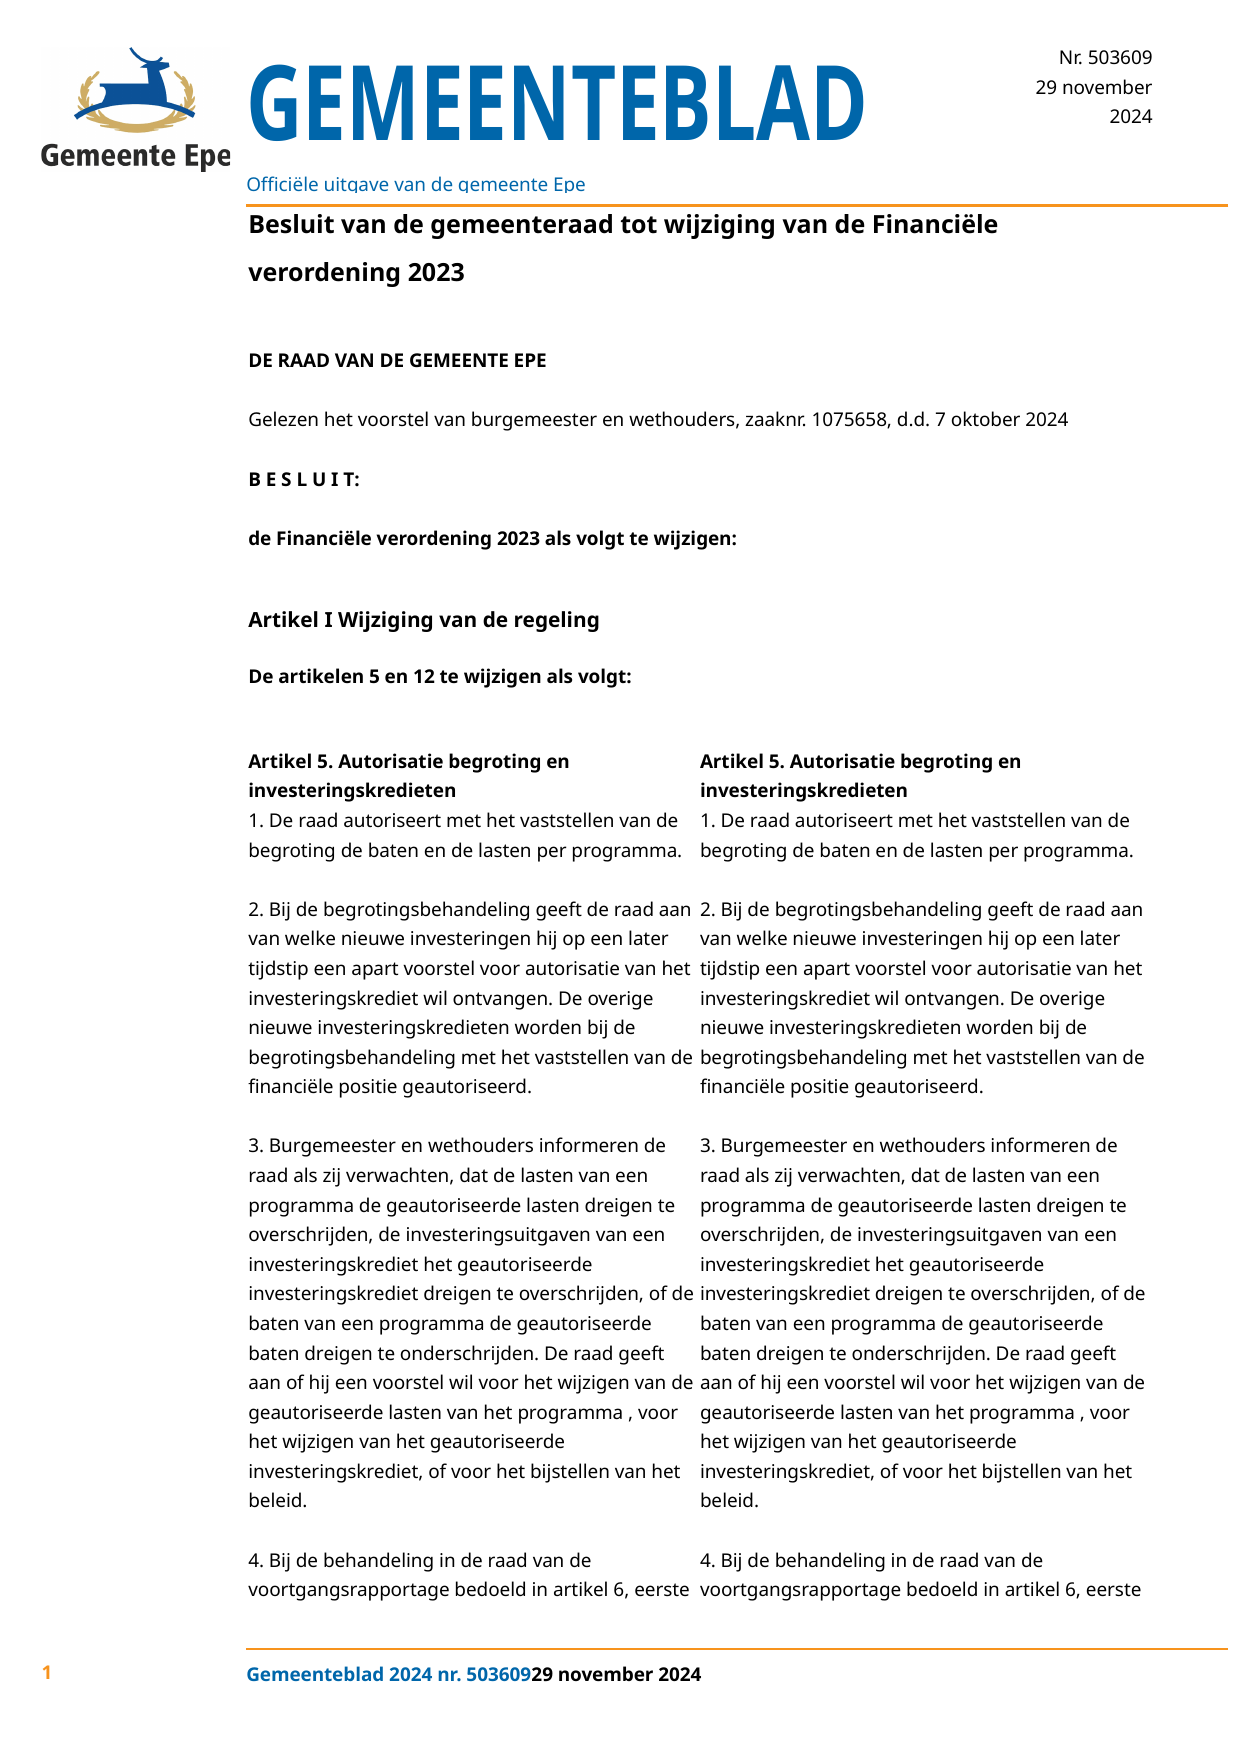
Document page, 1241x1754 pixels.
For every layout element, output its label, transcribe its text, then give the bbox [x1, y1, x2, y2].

text B E S L U I T: [248, 466, 1152, 492]
text Artikel I Wijziging van de regeling [248, 605, 1152, 633]
text Gelezen het voorstel van burgemeester en wethouders, zaaknr. 1075658, d.d. 7 oktober 2024 [248, 407, 1152, 432]
picture [41, 47, 231, 172]
text Besluit van de gemeenteraad tot wijziging van de Financiële verordening 2023 [248, 207, 1152, 288]
table_cell Artikel 5. Autorisatie begroting en investeringskredieten 1. De raad autoriseert met het vaststellen van de begroting de baten en de lasten per programma. 2. Bij de begrotingsbehandeling geeft de raad aan van welke nieuwe investeringen hij op een later tijdstip een apart voorstel voor autorisatie van het investeringskrediet wil ontvangen. De overige nieuwe investeringskredieten worden bij de begrotingsbehandeling met het vaststellen van de financiële positie geautoriseerd. 3. Burgemeester en wethouders informeren de raad als zij verwachten, dat de lasten van een programma de geautoriseerde lasten dreigen te overschrijden, de investeringsuitgaven van een investeringskrediet het geautoriseerde investeringskrediet dreigen te overschrijden, of de baten van een programma de geautoriseerde baten dreigen te onderschrijden. De raad geeft aan of hij een voorstel wil voor het wijzigen van de geautoriseerde lasten van het programma , voor het wijzigen van het geautoriseerde investeringskrediet, of voor het bijstellen van het beleid. 4. Bij de behandeling in de raad van de voortgangsrapportage bedoeld in artikel 6, eerste [700, 748, 1152, 1602]
table_header [248, 722, 1152, 748]
text DE RAAD VAN DE GEMEENTE EPE [248, 347, 1152, 373]
text De artikelen 5 en 12 te wijzigen als volgt: [248, 663, 1152, 689]
text de Financiële verordening 2023 als volgt te wijzigen: [248, 525, 1152, 551]
table_cell Artikel 5. Autorisatie begroting en investeringskredieten 1. De raad autoriseert met het vaststellen van de begroting de baten en de lasten per programma. 2. Bij de begrotingsbehandeling geeft de raad aan van welke nieuwe investeringen hij op een later tijdstip een apart voorstel voor autorisatie van het investeringskrediet wil ontvangen. De overige nieuwe investeringskredieten worden bij de begrotingsbehandeling met het vaststellen van de financiële positie geautoriseerd. 3. Burgemeester en wethouders informeren de raad als zij verwachten, dat de lasten van een programma de geautoriseerde lasten dreigen te overschrijden, de investeringsuitgaven van een investeringskrediet het geautoriseerde investeringskrediet dreigen te overschrijden, of de baten van een programma de geautoriseerde baten dreigen te onderschrijden. De raad geeft aan of hij een voorstel wil voor het wijzigen van de geautoriseerde lasten van het programma , voor het wijzigen van het geautoriseerde investeringskrediet, of voor het bijstellen van het beleid. 4. Bij de behandeling in de raad van de voortgangsrapportage bedoeld in artikel 6, eerste [248, 748, 700, 1602]
